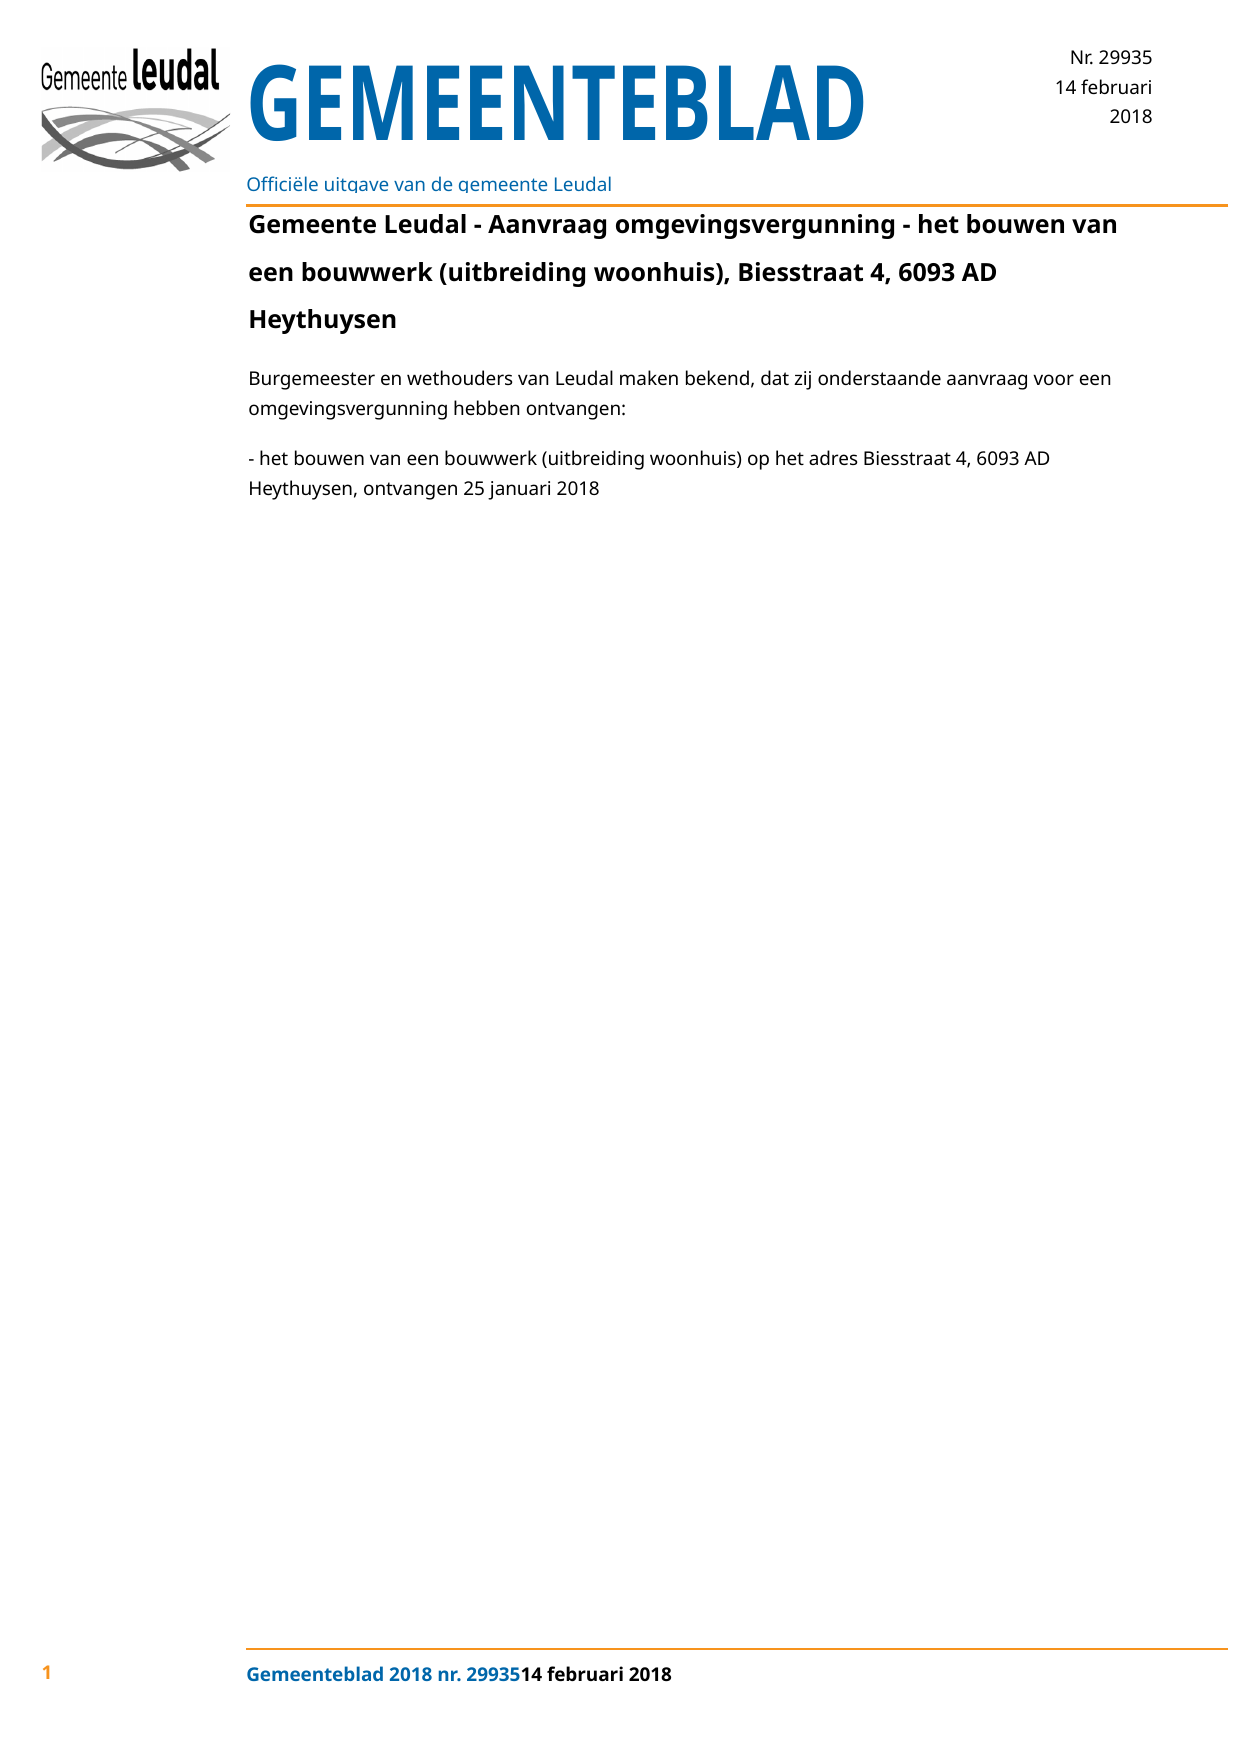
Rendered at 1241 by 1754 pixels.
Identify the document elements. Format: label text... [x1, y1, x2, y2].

text Burgemeester en wethouders van Leudal maken bekend, dat zij onderstaande aanvraag voor een omgevingsvergunning hebben ontvangen: [248, 366, 1152, 421]
picture [41, 47, 231, 172]
text - het bouwen van een bouwwerk (uitbreiding woonhuis) op het adres Biesstraat 4, 6093 AD Heythuysen, ontvangen 25 januari 2018 [248, 446, 1152, 501]
text Gemeente Leudal - Aanvraag omgevingsvergunning - het bouwen van een bouwwerk (uitbreiding woonhuis), Biesstraat 4, 6093 AD Heythuysen [248, 207, 1152, 336]
